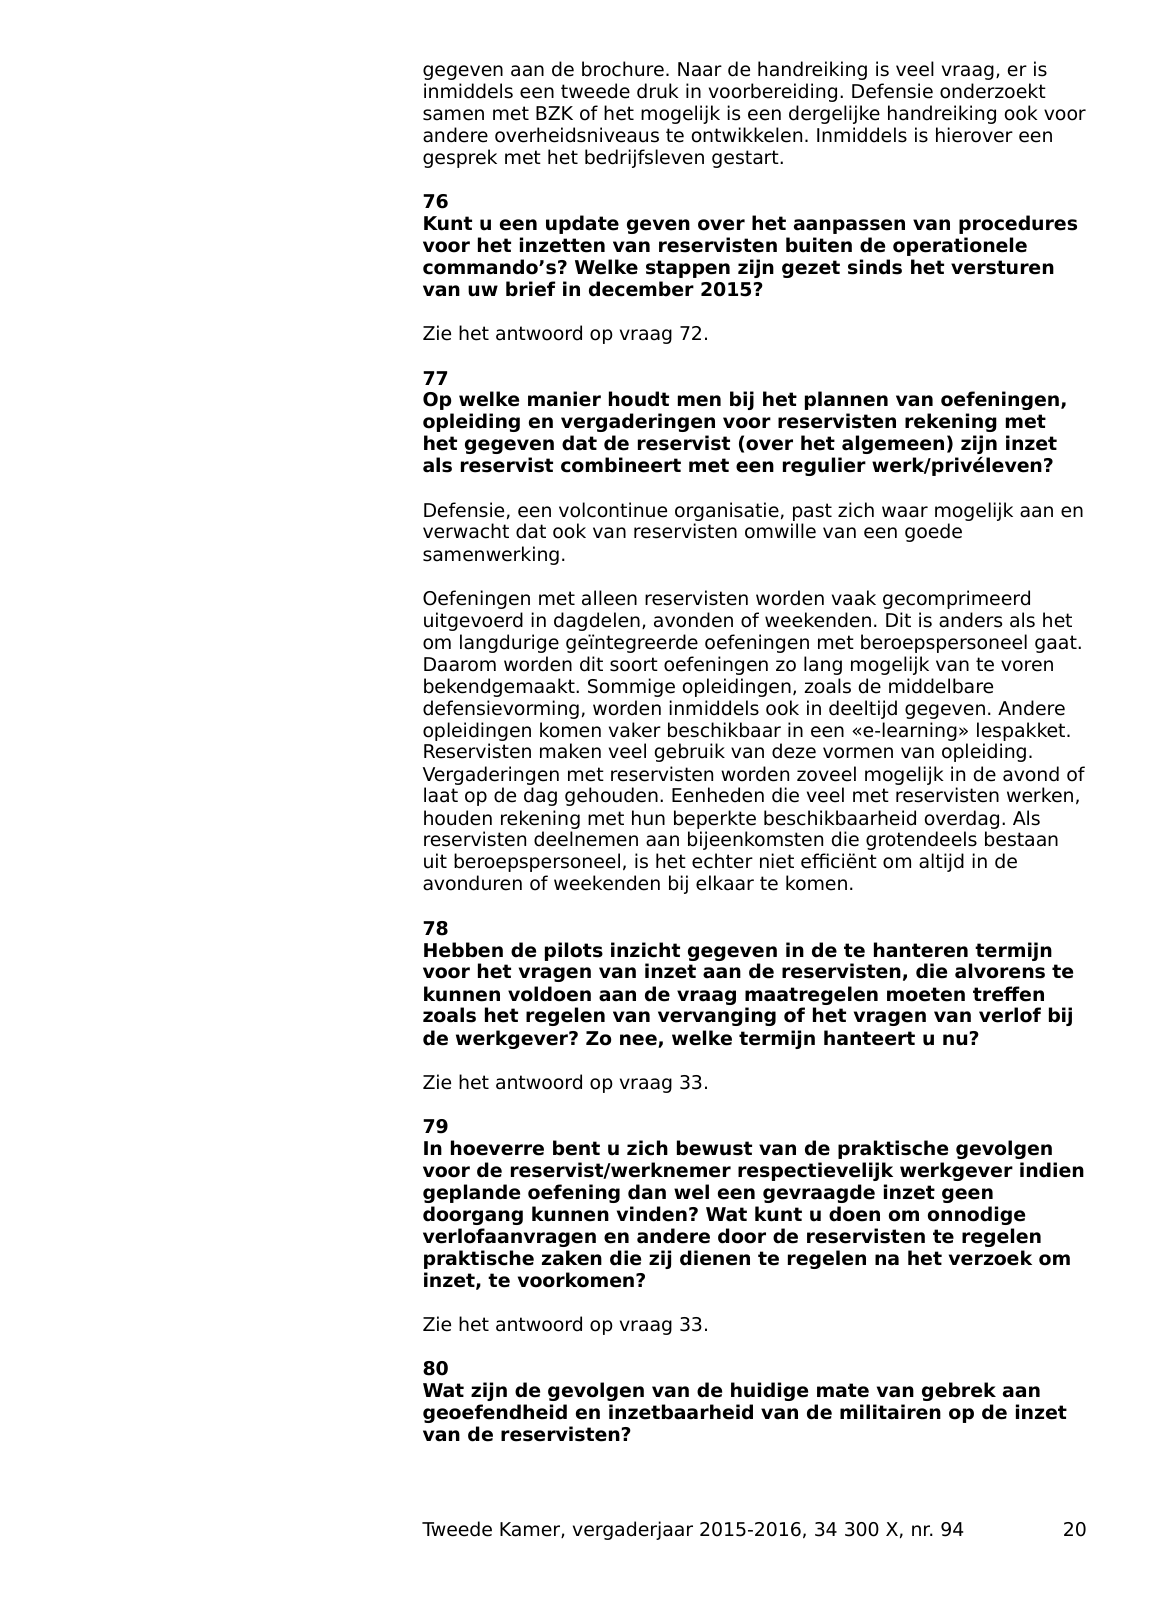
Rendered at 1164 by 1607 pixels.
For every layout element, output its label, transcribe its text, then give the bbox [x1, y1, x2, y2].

text Hebben de pilots inzicht gegeven in de te hanteren termijn voor het vragen van inzet aan de reservisten, die alvorens te kunnen voldoen aan de vraag maatregelen moeten treffen zoals het regelen van vervanging of het vragen van verlof bij de werkgever? Zo nee, welke termijn hanteert u nu? [422, 939, 1087, 1049]
text 76 [422, 191, 1087, 213]
text 78 [422, 917, 1087, 939]
text Op welke manier houdt men bij het plannen van oefeningen, opleiding en vergaderingen voor reservisten rekening met het gegeven dat de reservist (over het algemeen) zijn inzet als reservist combineert met een regulier werk/privéleven? [422, 389, 1087, 477]
text Zie het antwoord op vraag 33. [422, 1072, 1087, 1093]
text In hoeverre bent u zich bewust van de praktische gevolgen voor de reservist/werknemer respectievelijk werkgever indien geplande oefening dan wel een gevraagde inzet geen doorgang kunnen vinden? Wat kunt u doen om onnodige verlofaanvragen en andere door de reservisten te regelen praktische zaken die zij dienen te regelen na het verzoek om inzet, te voorkomen? [422, 1138, 1087, 1292]
text Oefeningen met alleen reservisten worden vaak gecomprimeerd uitgevoerd in dagdelen, avonden of weekenden. Dit is anders als het om langdurige geïntegreerde oefeningen met beroepspersoneel gaat. Daarom worden dit soort oefeningen zo lang mogelijk van te voren bekendgemaakt. Sommige opleidingen, zoals de middelbare defensievorming, worden inmiddels ook in deeltijd gegeven. Andere opleidingen komen vaker beschikbaar in een «e-learning» lespakket. Reservisten maken veel gebruik van deze vormen van opleiding. Vergaderingen met reservisten worden zoveel mogelijk in de avond of laat op de dag gehouden. Eenheden die veel met reservisten werken, houden rekening met hun beperkte beschikbaarheid overdag. Als reservisten deelnemen aan bijeenkomsten die grotendeels bestaan uit beroepspersoneel, is het echter niet efficiënt om altijd in de avonduren of weekenden bij elkaar te komen. [422, 588, 1087, 895]
text Kunt u een update geven over het aanpassen van procedures voor het inzetten van reservisten buiten de operationele commando’s? Welke stappen zijn gezet sinds het versturen van uw brief in december 2015? [422, 213, 1087, 301]
text 80 [422, 1358, 1087, 1380]
text Wat zijn de gevolgen van de huidige mate van gebrek aan geoefendheid en inzetbaarheid van de militairen op de inzet van de reservisten? [422, 1380, 1087, 1446]
text gegeven aan de brochure. Naar de handreiking is veel vraag, er is inmiddels een tweede druk in voorbereiding. Defensie onderzoekt samen met BZK of het mogelijk is een dergelijke handreiking ook voor andere overheidsniveaus te ontwikkelen. Inmiddels is hierover een gesprek met het bedrijfsleven gestart. [422, 59, 1087, 169]
text Defensie, een volcontinue organisatie, past zich waar mogelijk aan en verwacht dat ook van reservisten omwille van een goede samenwerking. [422, 499, 1087, 565]
text 77 [422, 367, 1087, 389]
text 79 [422, 1116, 1087, 1138]
text Zie het antwoord op vraag 72. [422, 323, 1087, 345]
text Zie het antwoord op vraag 33. [422, 1314, 1087, 1336]
